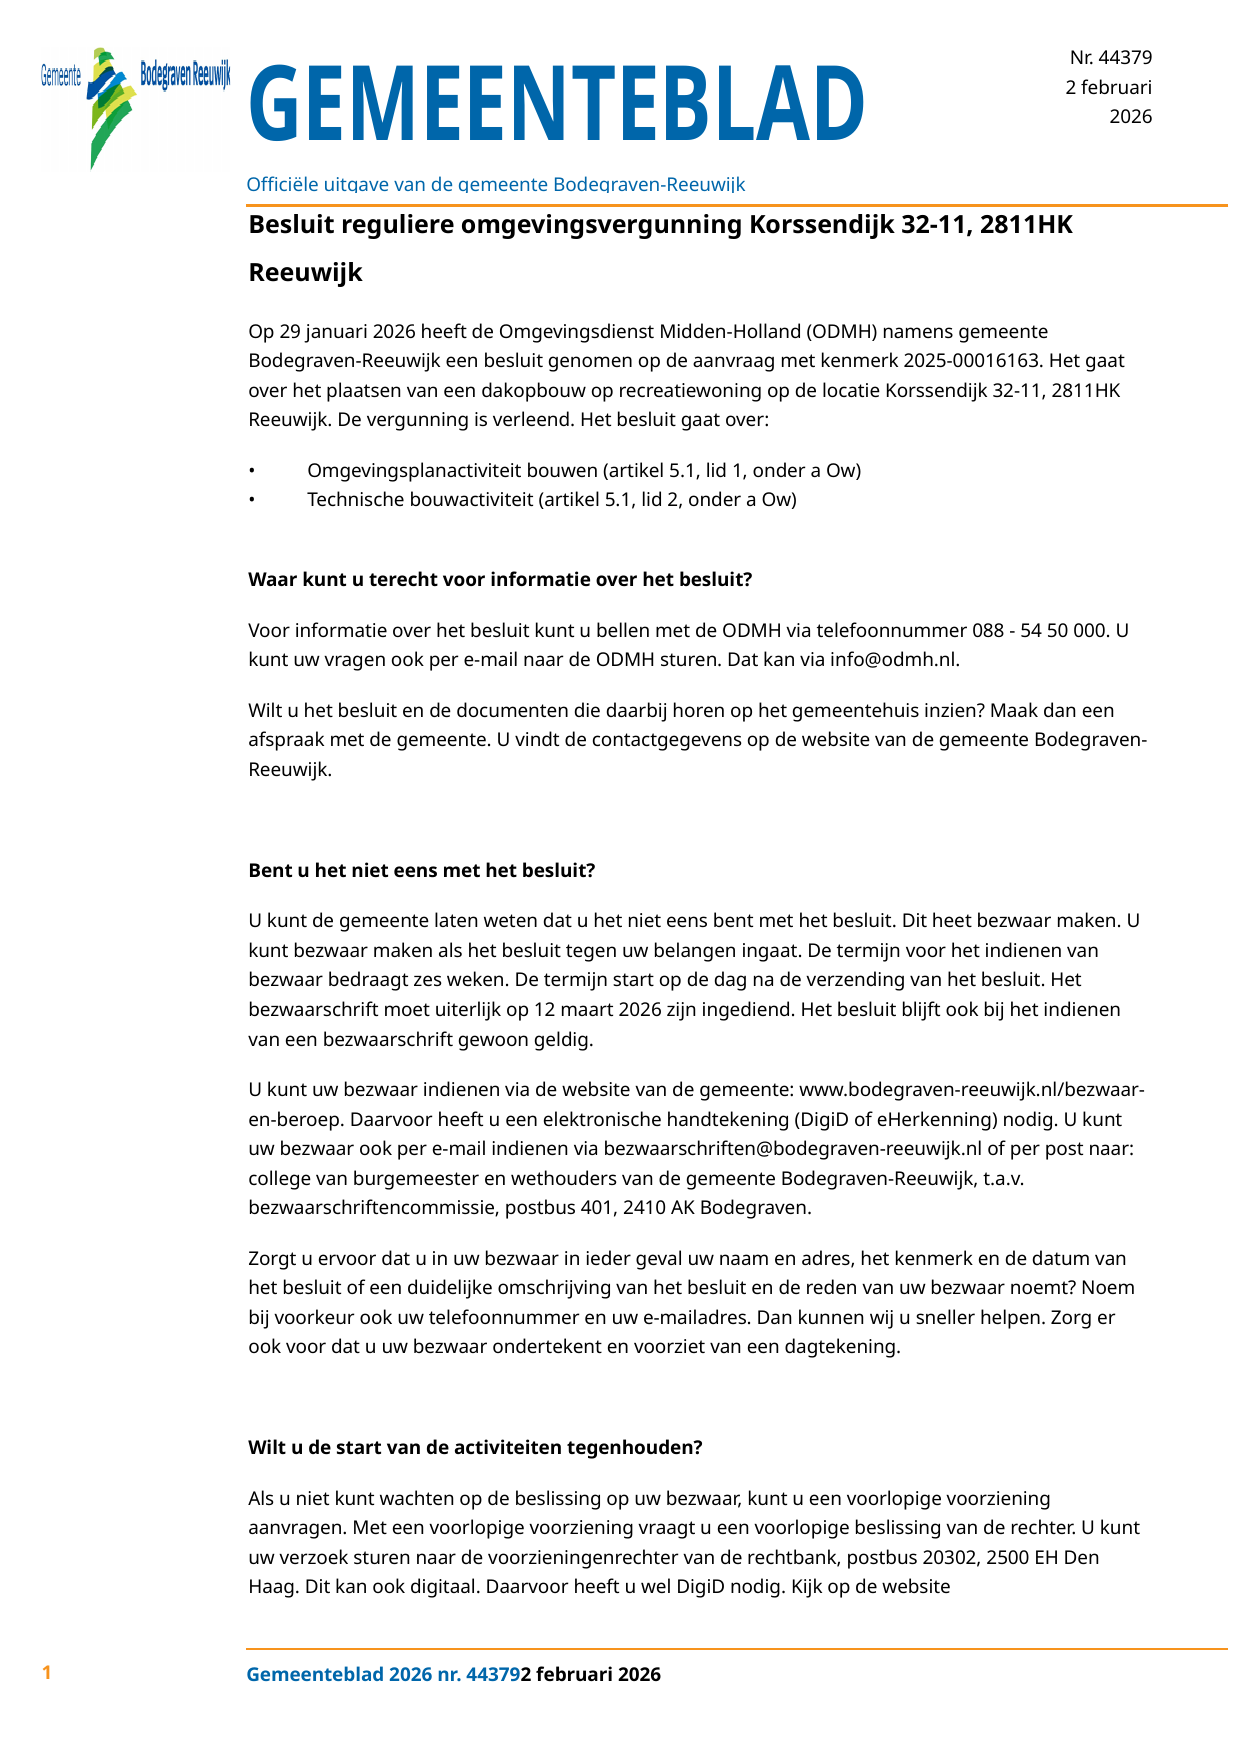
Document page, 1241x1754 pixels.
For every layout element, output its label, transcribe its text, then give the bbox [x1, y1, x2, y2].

text Zorgt u ervoor dat u in uw bezwaar in ieder geval uw naam en adres, het kenmerk en de datum van het besluit of een duidelijke omschrijving van het besluit en de reden van uw bezwaar noemt? Noem bij voorkeur ook uw telefoonnummer en uw e-mailadres. Dan kunnen wij u sneller helpen. Zorg er ook voor dat u uw bezwaar ondertekent en voorziet van een dagtekening. [248, 1245, 1152, 1359]
list Omgevingsplanactiviteit bouwen (artikel 5.1, lid 1, onder a Ow) [248, 457, 1152, 483]
text U kunt de gemeente laten weten dat u het niet eens bent met het besluit. Dit heet bezwaar maken. U kunt bezwaar maken als het besluit tegen uw belangen ingaat. De termijn voor het indienen van bezwaar bedraagt zes weken. De termijn start op de dag na de verzending van het besluit. Het bezwaarschrift moet uiterlijk op 12 maart 2026 zijn ingediend. Het besluit blijft ook bij het indienen van een bezwaarschrift gewoon geldig. [248, 907, 1152, 1052]
text Op 29 januari 2026 heeft de Omgevingsdienst Midden-Holland (ODMH) namens gemeente Bodegraven-Reeuwijk een besluit genomen op de aanvraag met kenmerk 2025-00016163. Het gaat over het plaatsen van een dakopbouw op recreatiewoning op de locatie Korssendijk 32-11, 2811HK Reeuwijk. De vergunning is verleend. Het besluit gaat over: [248, 318, 1152, 432]
text Als u niet kunt wachten op de beslissing op uw bezwaar, kunt u een voorlopige voorziening aanvragen. Met een voorlopige voorziening vraagt u een voorlopige beslissing van de rechter. U kunt uw verzoek sturen naar de voorzieningenrechter van de rechtbank, postbus 20302, 2500 EH Den Haag. Dit kan ook digitaal. Daarvoor heeft u wel DigiD nodig. Kijk op de website [248, 1485, 1152, 1599]
text Wilt u de start van de activiteiten tegenhouden? [248, 1434, 1152, 1460]
text Waar kunt u terecht voor informatie over het besluit? [248, 567, 1152, 592]
list Technische bouwactiviteit (artikel 5.1, lid 2, onder a Ow) [248, 487, 1152, 512]
text Bent u het niet eens met het besluit? [248, 857, 1152, 883]
text Besluit reguliere omgevingsvergunning Korssendijk 32-11, 2811HK Reeuwijk [248, 207, 1152, 288]
text U kunt uw bezwaar indienen via de website van de gemeente: www.bodegraven-reeuwijk.nl/bezwaar-en-beroep. Daarvoor heeft u een elektronische handtekening (DigiD of eHerkenning) nodig. U kunt uw bezwaar ook per e-mail indienen via bezwaarschriften@bodegraven-reeuwijk.nl of per post naar: college van burgemeester en wethouders van de gemeente Bodegraven-Reeuwijk, t.a.v. bezwaarschriftencommissie, postbus 401, 2410 AK Bodegraven. [248, 1076, 1152, 1220]
picture [41, 47, 231, 172]
text Wilt u het besluit en de documenten die daarbij horen op het gemeentehuis inzien? Maak dan een afspraak met de gemeente. U vindt de contactgegevens op de website van de gemeente Bodegraven-Reeuwijk. [248, 697, 1152, 782]
text Voor informatie over het besluit kunt u bellen met de ODMH via telefoonnummer 088 - 54 50 000. U kunt uw vragen ook per e-mail naar de ODMH sturen. Dat kan via info@odmh.nl. [248, 617, 1152, 672]
